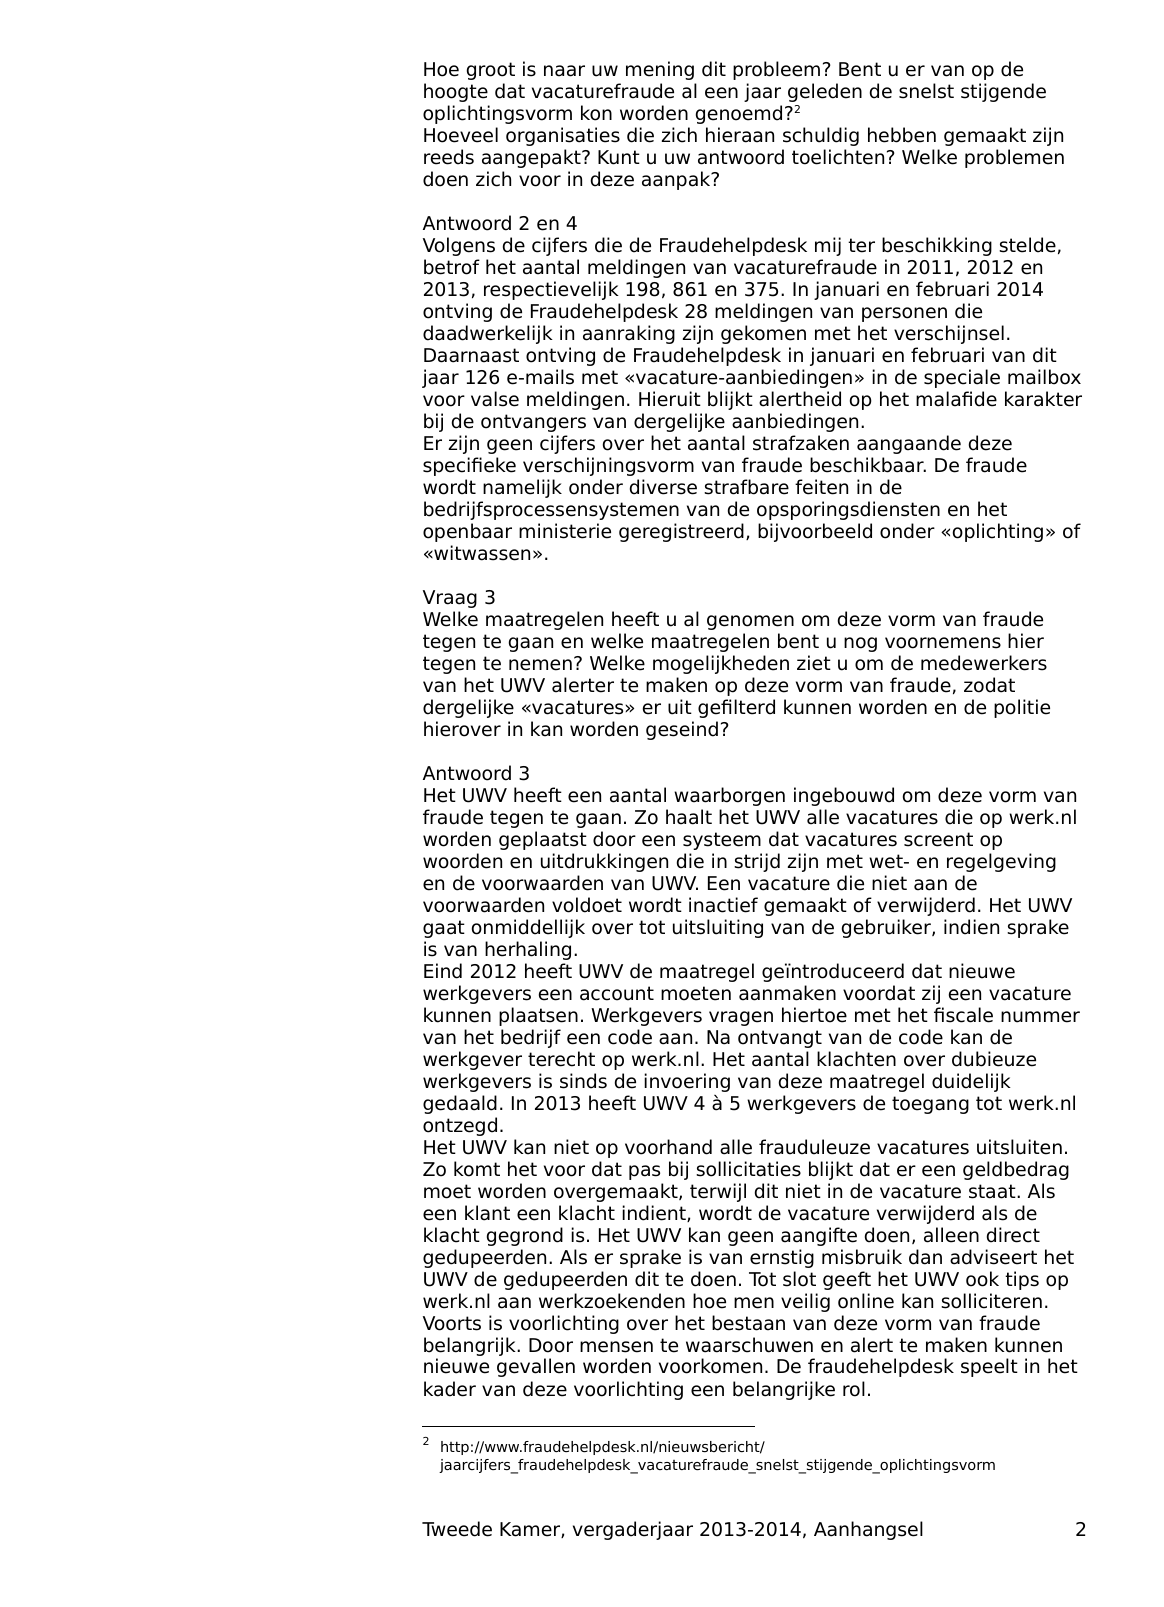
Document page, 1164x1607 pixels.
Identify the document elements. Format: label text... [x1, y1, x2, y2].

text Welke maatregelen heeft u al genomen om deze vorm van fraude tegen te gaan en welke maatregelen bent u nog voornemens hier tegen te nemen? Welke mogelijkheden ziet u om de medewerkers van het UWV alerter te maken op deze vorm van fraude, zodat dergelijke «vacatures» er uit gefilterd kunnen worden en de politie hierover in kan worden geseind? [422, 609, 1087, 741]
text Er zijn geen cijfers over het aantal strafzaken aangaande deze specifieke verschijningsvorm van fraude beschikbaar. De fraude wordt namelijk onder diverse strafbare feiten in de bedrijfsprocessensystemen van de opsporingsdiensten en het openbaar ministerie geregistreerd, bijvoorbeeld onder «oplichting» of «witwassen». [422, 433, 1087, 565]
text Hoeveel organisaties die zich hieraan schuldig hebben gemaakt zijn reeds aangepakt? Kunt u uw antwoord toelichten? Welke problemen doen zich voor in deze aanpak? [422, 125, 1087, 191]
text Het UWV kan niet op voorhand alle frauduleuze vacatures uitsluiten. Zo komt het voor dat pas bij sollicitaties blijkt dat er een geldbedrag moet worden overgemaakt, terwijl dit niet in de vacature staat. Als een klant een klacht indient, wordt de vacature verwijderd als de klacht gegrond is. Het UWV kan geen aangifte doen, alleen direct gedupeerden. Als er sprake is van ernstig misbruik dan adviseert het UWV de gedupeerden dit te doen. Tot slot geeft het UWV ook tips op werk.nl aan werkzoekenden hoe men veilig online kan solliciteren. [422, 1137, 1087, 1312]
text Het UWV heeft een aantal waarborgen ingebouwd om deze vorm van fraude tegen te gaan. Zo haalt het UWV alle vacatures die op werk.nl worden geplaatst door een systeem dat vacatures screent op woorden en uitdrukkingen die in strijd zijn met wet- en regelgeving en de voorwaarden van UWV. Een vacature die niet aan de voorwaarden voldoet wordt inactief gemaakt of verwijderd. Het UWV gaat onmiddellijk over tot uitsluiting van de gebruiker, indien sprake is van herhaling. [422, 785, 1087, 961]
text Volgens de cijfers die de Fraudehelpdesk mij ter beschikking stelde, betrof het aantal meldingen van vacaturefraude in 2011, 2012 en 2013, respectievelijk 198, 861 en 375. In januari en februari 2014 ontving de Fraudehelpdesk 28 meldingen van personen die daadwerkelijk in aanraking zijn gekomen met het verschijnsel. [422, 235, 1087, 345]
text Voorts is voorlichting over het bestaan van deze vorm van fraude belangrijk. Door mensen te waarschuwen en alert te maken kunnen nieuwe gevallen worden voorkomen. De fraudehelpdesk speelt in het kader van deze voorlichting een belangrijke rol. [422, 1312, 1087, 1400]
text Vraag 3 [422, 587, 1087, 609]
text Hoe groot is naar uw mening dit probleem? Bent u er van op de hoogte dat vacaturefraude al een jaar geleden de snelst stijgende oplichtingsvorm kon worden genoemd? [422, 59, 1087, 125]
text Daarnaast ontving de Fraudehelpdesk in januari en februari van dit jaar 126 e-mails met «vacature-aanbiedingen» in de speciale mailbox voor valse meldingen. Hieruit blijkt alertheid op het malafide karakter bij de ontvangers van dergelijke aanbiedingen. [422, 345, 1087, 433]
text Antwoord 3 [422, 763, 1087, 785]
text http://www.fraudehelpdesk.nl/nieuwsbericht/jaarcijfers_fraudehelpdesk_vacaturefraude_snelst_stijgende_oplichtingsvorm [422, 1435, 1087, 1474]
text Eind 2012 heeft UWV de maatregel geïntroduceerd dat nieuwe werkgevers een account moeten aanmaken voordat zij een vacature kunnen plaatsen. Werkgevers vragen hiertoe met het fiscale nummer van het bedrijf een code aan. Na ontvangt van de code kan de werkgever terecht op werk.nl. Het aantal klachten over dubieuze werkgevers is sinds de invoering van deze maatregel duidelijk gedaald. In 2013 heeft UWV 4 à 5 werkgevers de toegang tot werk.nl ontzegd. [422, 961, 1087, 1137]
text Antwoord 2 en 4 [422, 213, 1087, 235]
